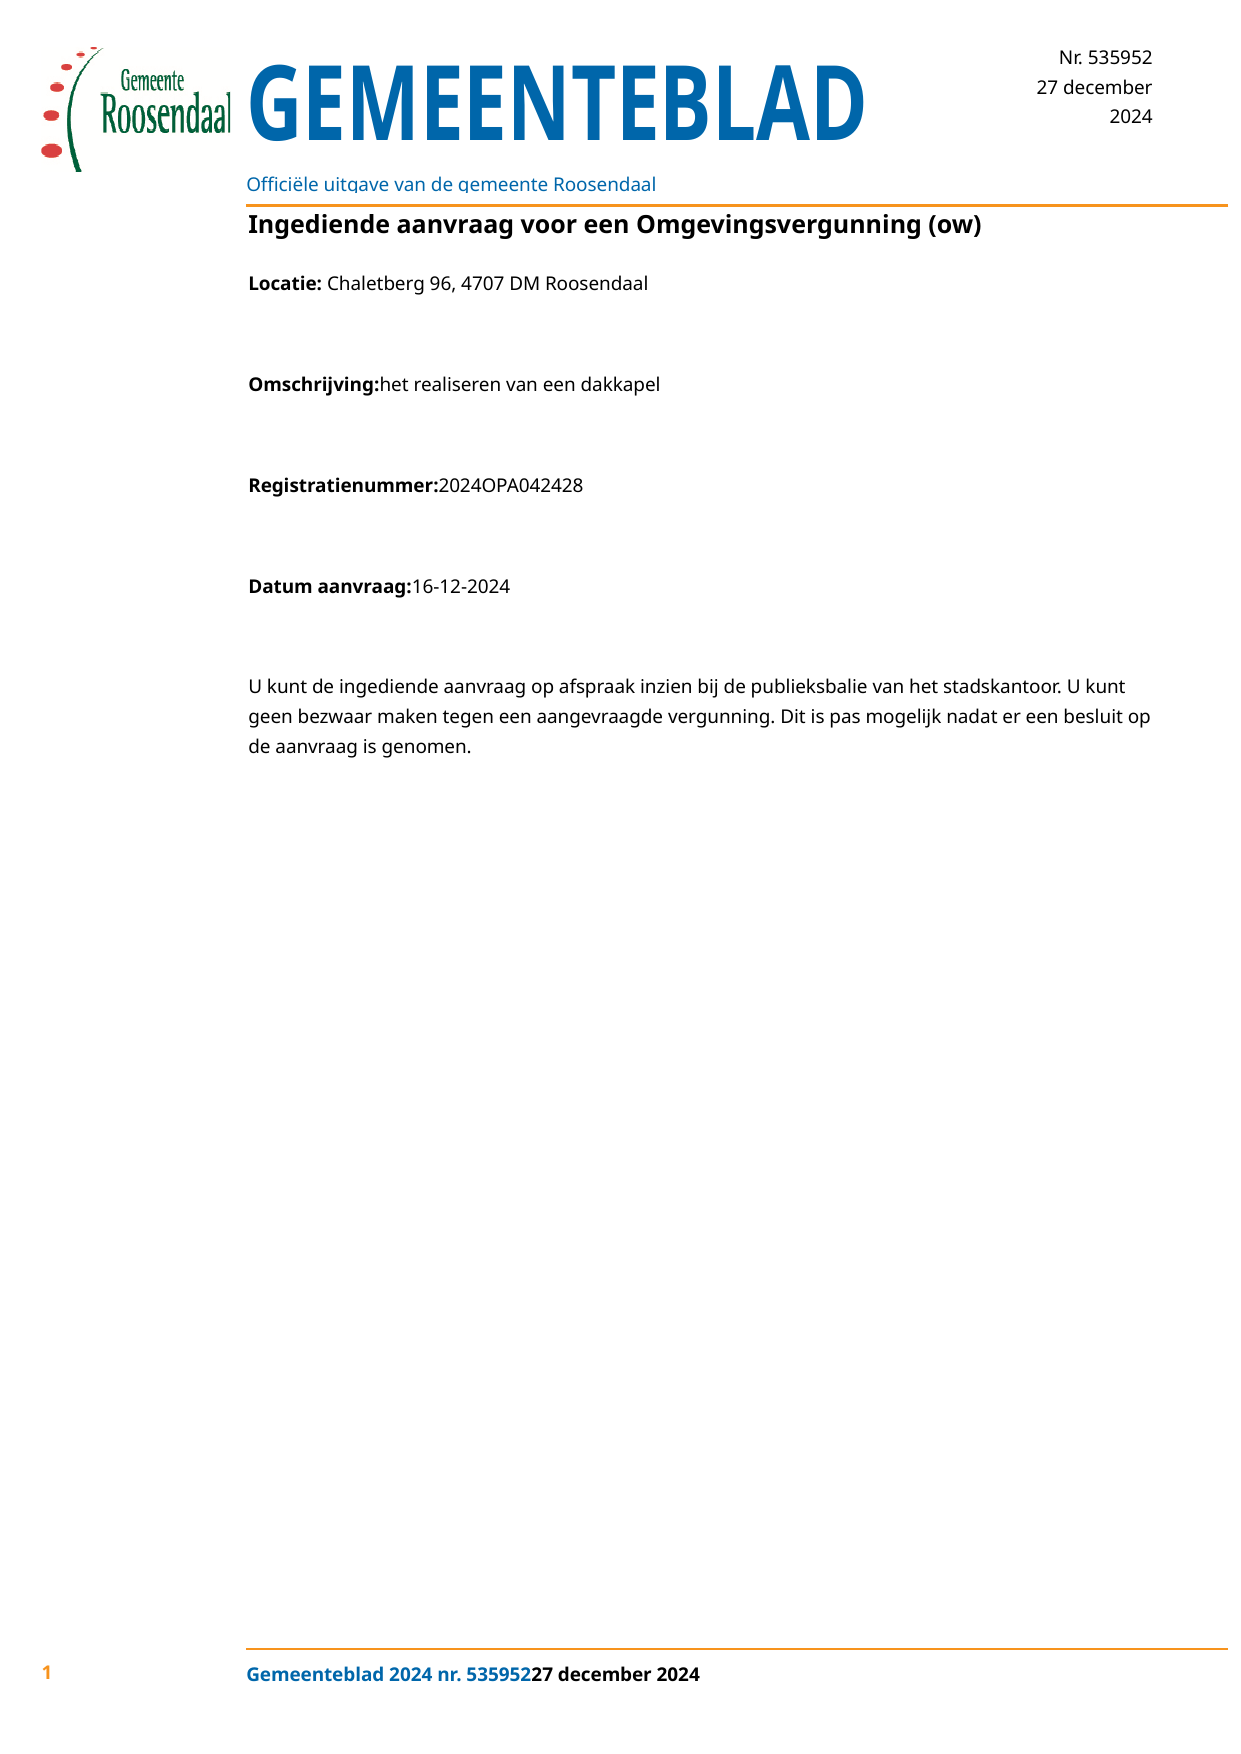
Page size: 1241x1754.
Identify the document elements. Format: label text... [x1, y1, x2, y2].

text Registratienummer:2024OPA042428 [248, 472, 1152, 498]
picture [41, 47, 231, 172]
text Datum aanvraag:16-12-2024 [248, 573, 1152, 598]
text Locatie: Chaletberg 96, 4707 DM Roosendaal [248, 270, 1152, 296]
text Ingediende aanvraag voor een Omgevingsvergunning (ow) [248, 207, 1152, 241]
text U kunt de ingediende aanvraag op afspraak inzien bij de publieksbalie van het stadskantoor. U kunt geen bezwaar maken tegen een aangevraagde vergunning. Dit is pas mogelijk nadat er een besluit op de aanvraag is genomen. [248, 674, 1152, 758]
text Omschrijving:het realiseren van een dakkapel [248, 371, 1152, 397]
